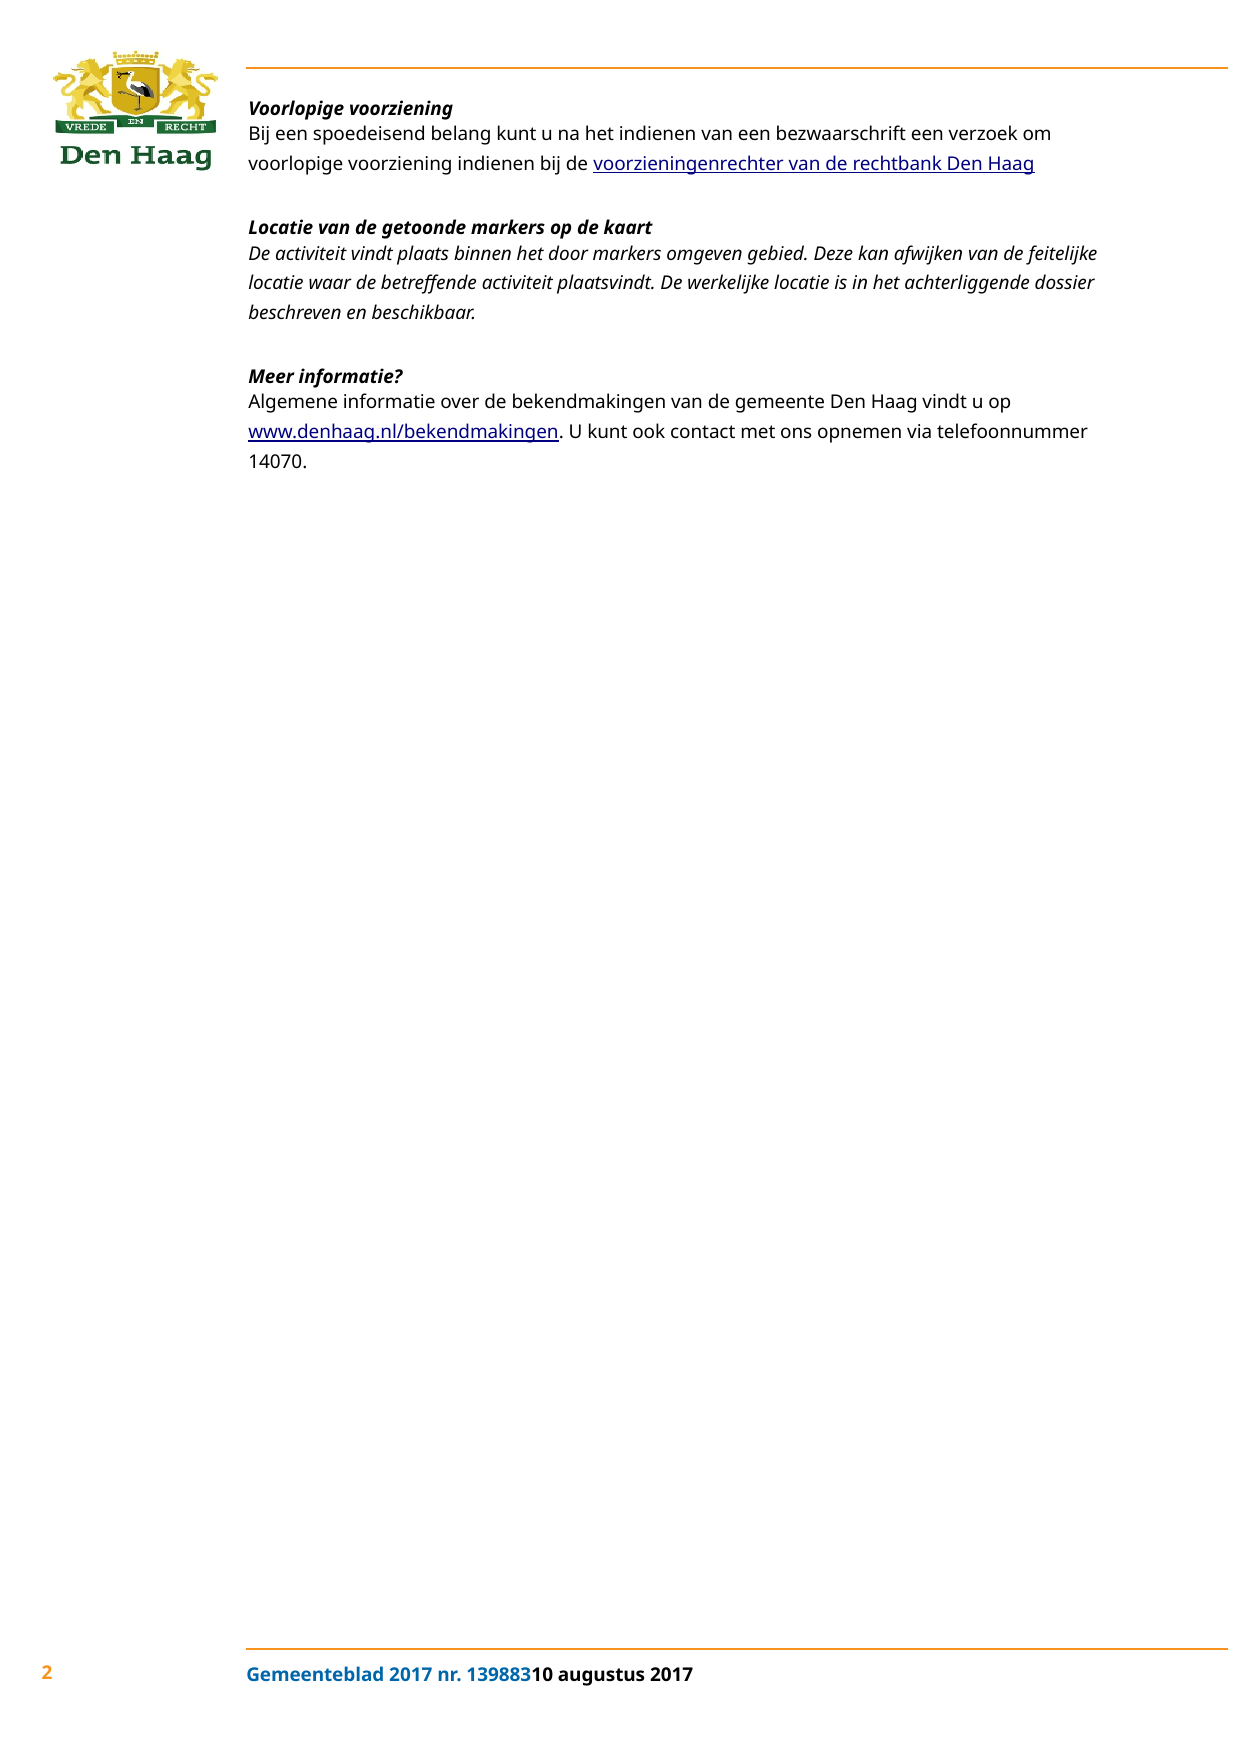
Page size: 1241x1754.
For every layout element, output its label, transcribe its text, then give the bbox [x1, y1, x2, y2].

text Meer informatie? [248, 363, 1152, 389]
text De activiteit vindt plaats binnen het door markers omgeven gebied. Deze kan afwijken van de feitelijke locatie waar de betreffende activiteit plaatsvindt. De werkelijke locatie is in het achterliggende dossier beschreven en beschikbaar. [248, 240, 1152, 325]
text Bij een spoedeisend belang kunt u na het indienen van een bezwaarschrift een verzoek om voorlopige voorziening indienen bij de voorzieningenrechter van de rechtbank Den Haag [248, 121, 1152, 176]
picture [41, 47, 231, 172]
text Algemene informatie over de bekendmakingen van de gemeente Den Haag vindt u op www.denhaag.nl/bekendmakingen. U kunt ook contact met ons opnemen via telefoonnummer 14070. [248, 389, 1152, 473]
text Voorlopige voorziening [248, 95, 1152, 121]
text Locatie van de getoonde markers op de kaart [248, 214, 1152, 240]
